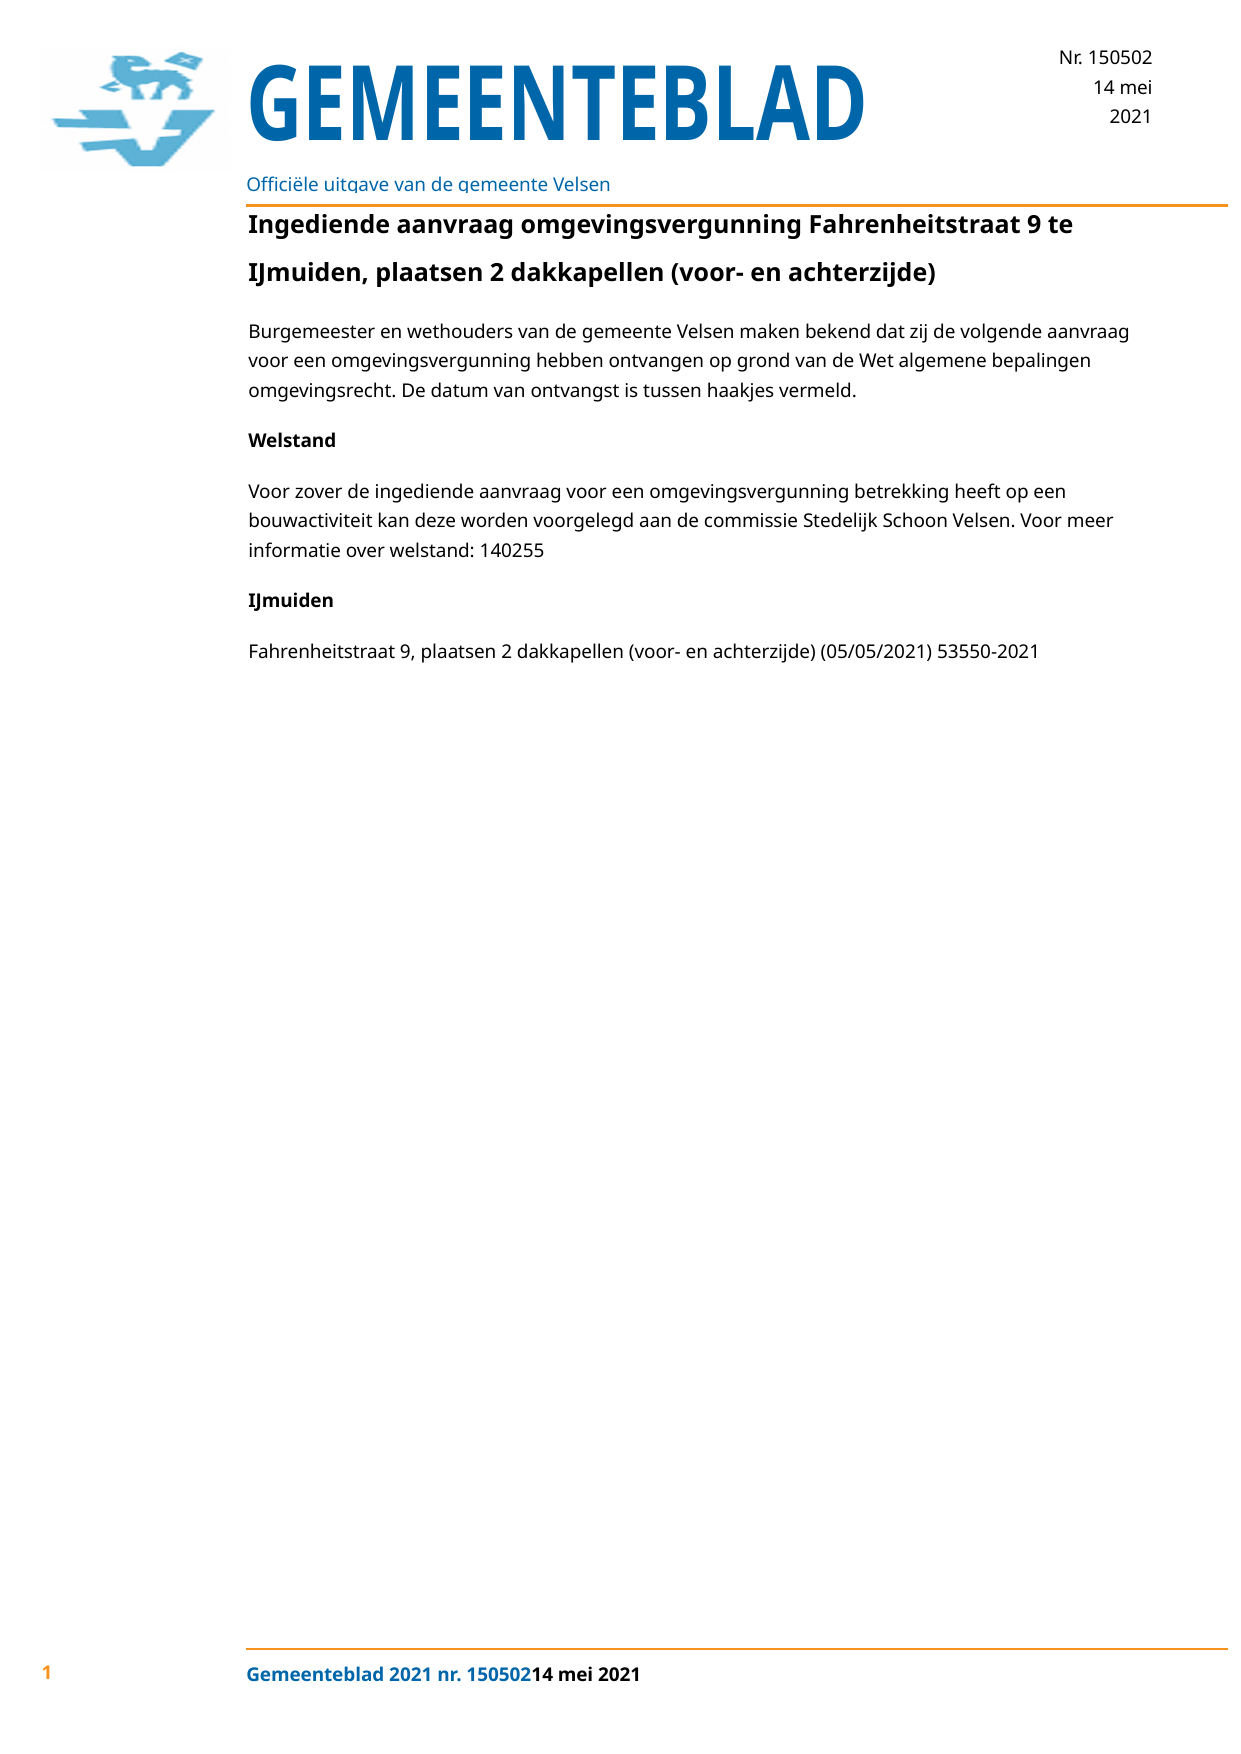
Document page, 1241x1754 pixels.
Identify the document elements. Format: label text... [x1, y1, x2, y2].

text Ingediende aanvraag omgevingsvergunning Fahrenheitstraat 9 te IJmuiden, plaatsen 2 dakkapellen (voor- en achterzijde) [248, 207, 1152, 288]
text Voor zover de ingediende aanvraag voor een omgevingsvergunning betrekking heeft op een bouwactiviteit kan deze worden voorgelegd aan de commissie Stedelijk Schoon Velsen. Voor meer informatie over welstand: 140255 [248, 478, 1152, 563]
picture [41, 47, 231, 172]
text Burgemeester en wethouders van de gemeente Velsen maken bekend dat zij de volgende aanvraag voor een omgevingsvergunning hebben ontvangen op grond van de Wet algemene bepalingen omgevingsrecht. De datum van ontvangst is tussen haakjes vermeld. [248, 318, 1152, 403]
text Welstand [248, 427, 1152, 453]
text Fahrenheitstraat 9, plaatsen 2 dakkapellen (voor- en achterzijde) (05/05/2021) 53550-2021 [248, 638, 1152, 664]
text IJmuiden [248, 587, 1152, 613]
